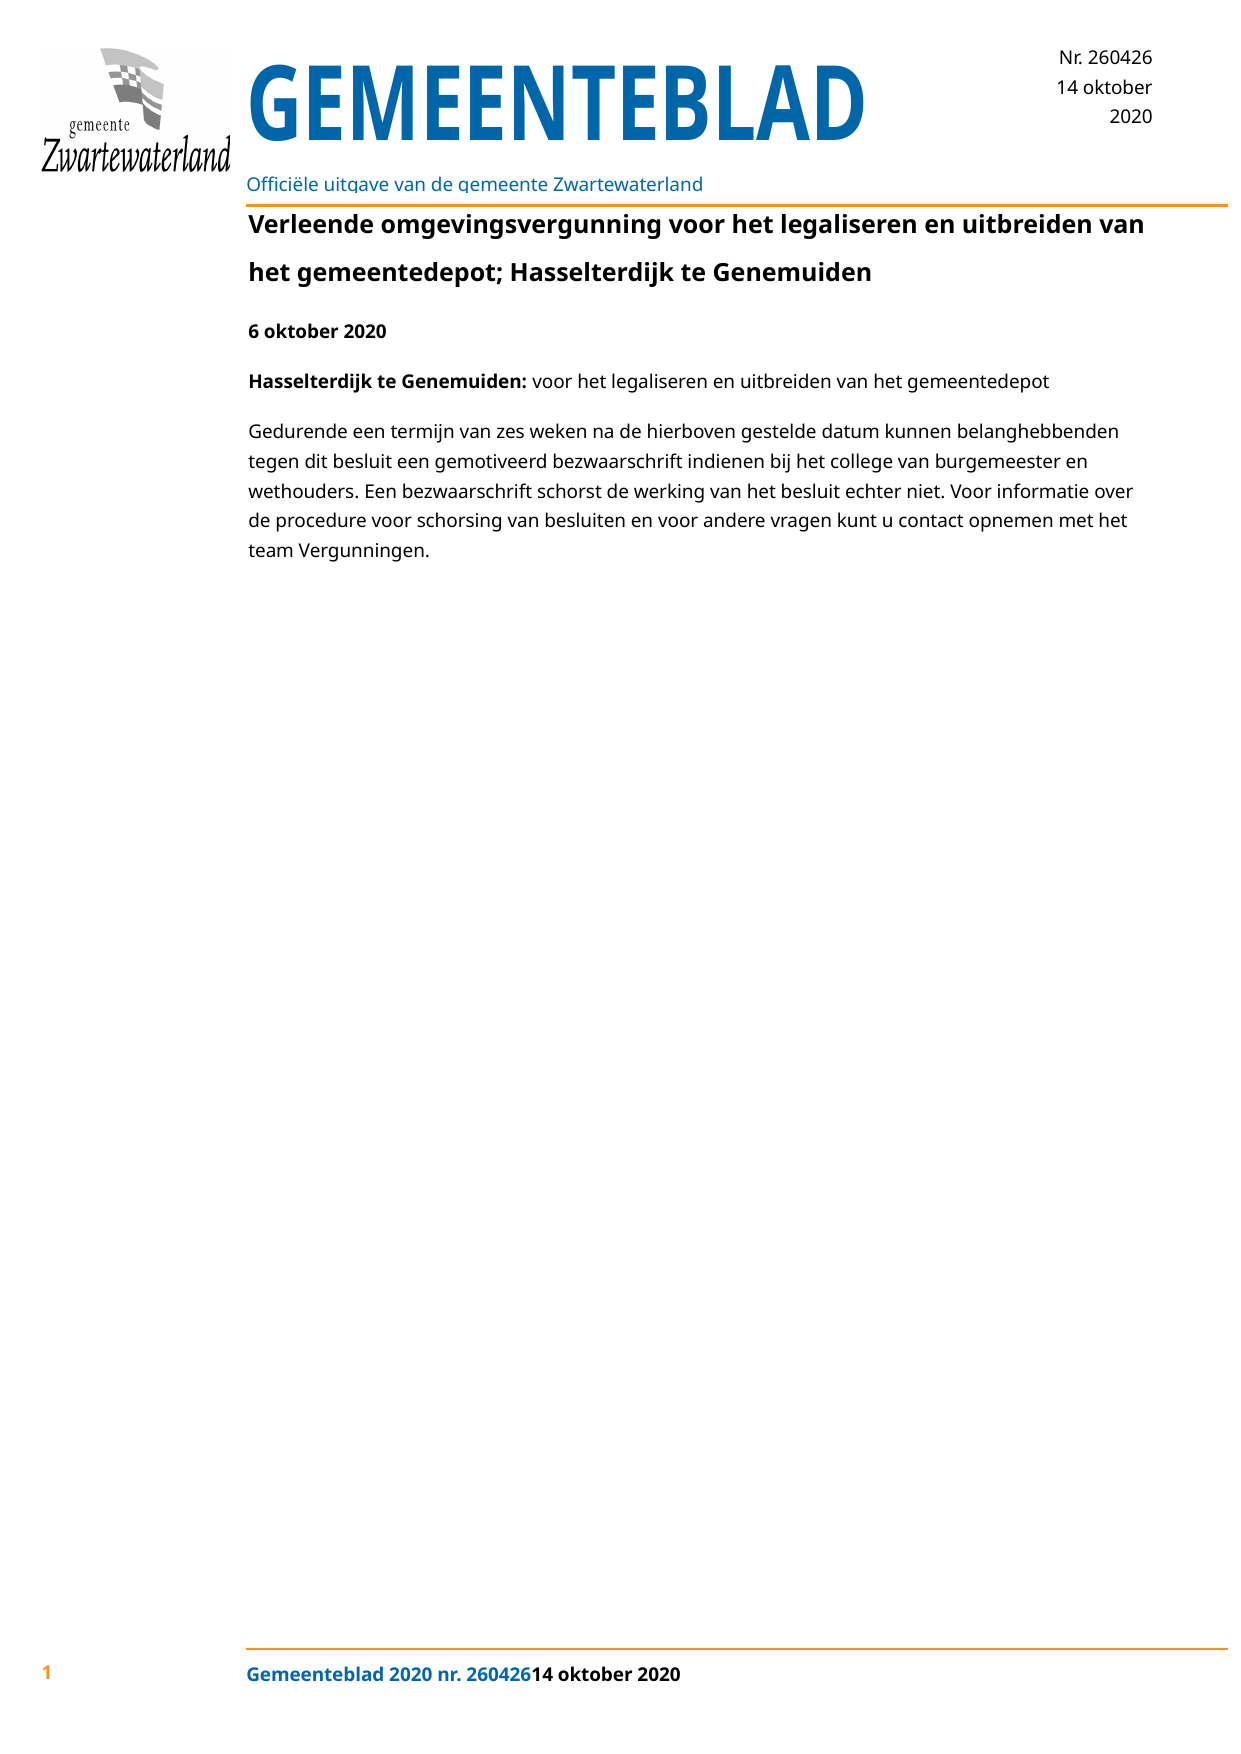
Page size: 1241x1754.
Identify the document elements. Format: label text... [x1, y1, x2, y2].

text 6 oktober 2020 [248, 318, 1152, 344]
picture [41, 47, 231, 172]
text Hasselterdijk te Genemuiden: voor het legaliseren en uitbreiden van het gemeentedepot [248, 368, 1152, 394]
text Gedurende een termijn van zes weken na de hierboven gestelde datum kunnen belanghebbenden tegen dit besluit een gemotiveerd bezwaarschrift indienen bij het college van burgemeester en wethouders. Een bezwaarschrift schorst de werking van het besluit echter niet. Voor informatie over de procedure voor schorsing van besluiten en voor andere vragen kunt u contact opnemen met het team Vergunningen. [248, 419, 1152, 563]
text Verleende omgevingsvergunning voor het legaliseren en uitbreiden van het gemeentedepot; Hasselterdijk te Genemuiden [248, 207, 1152, 288]
